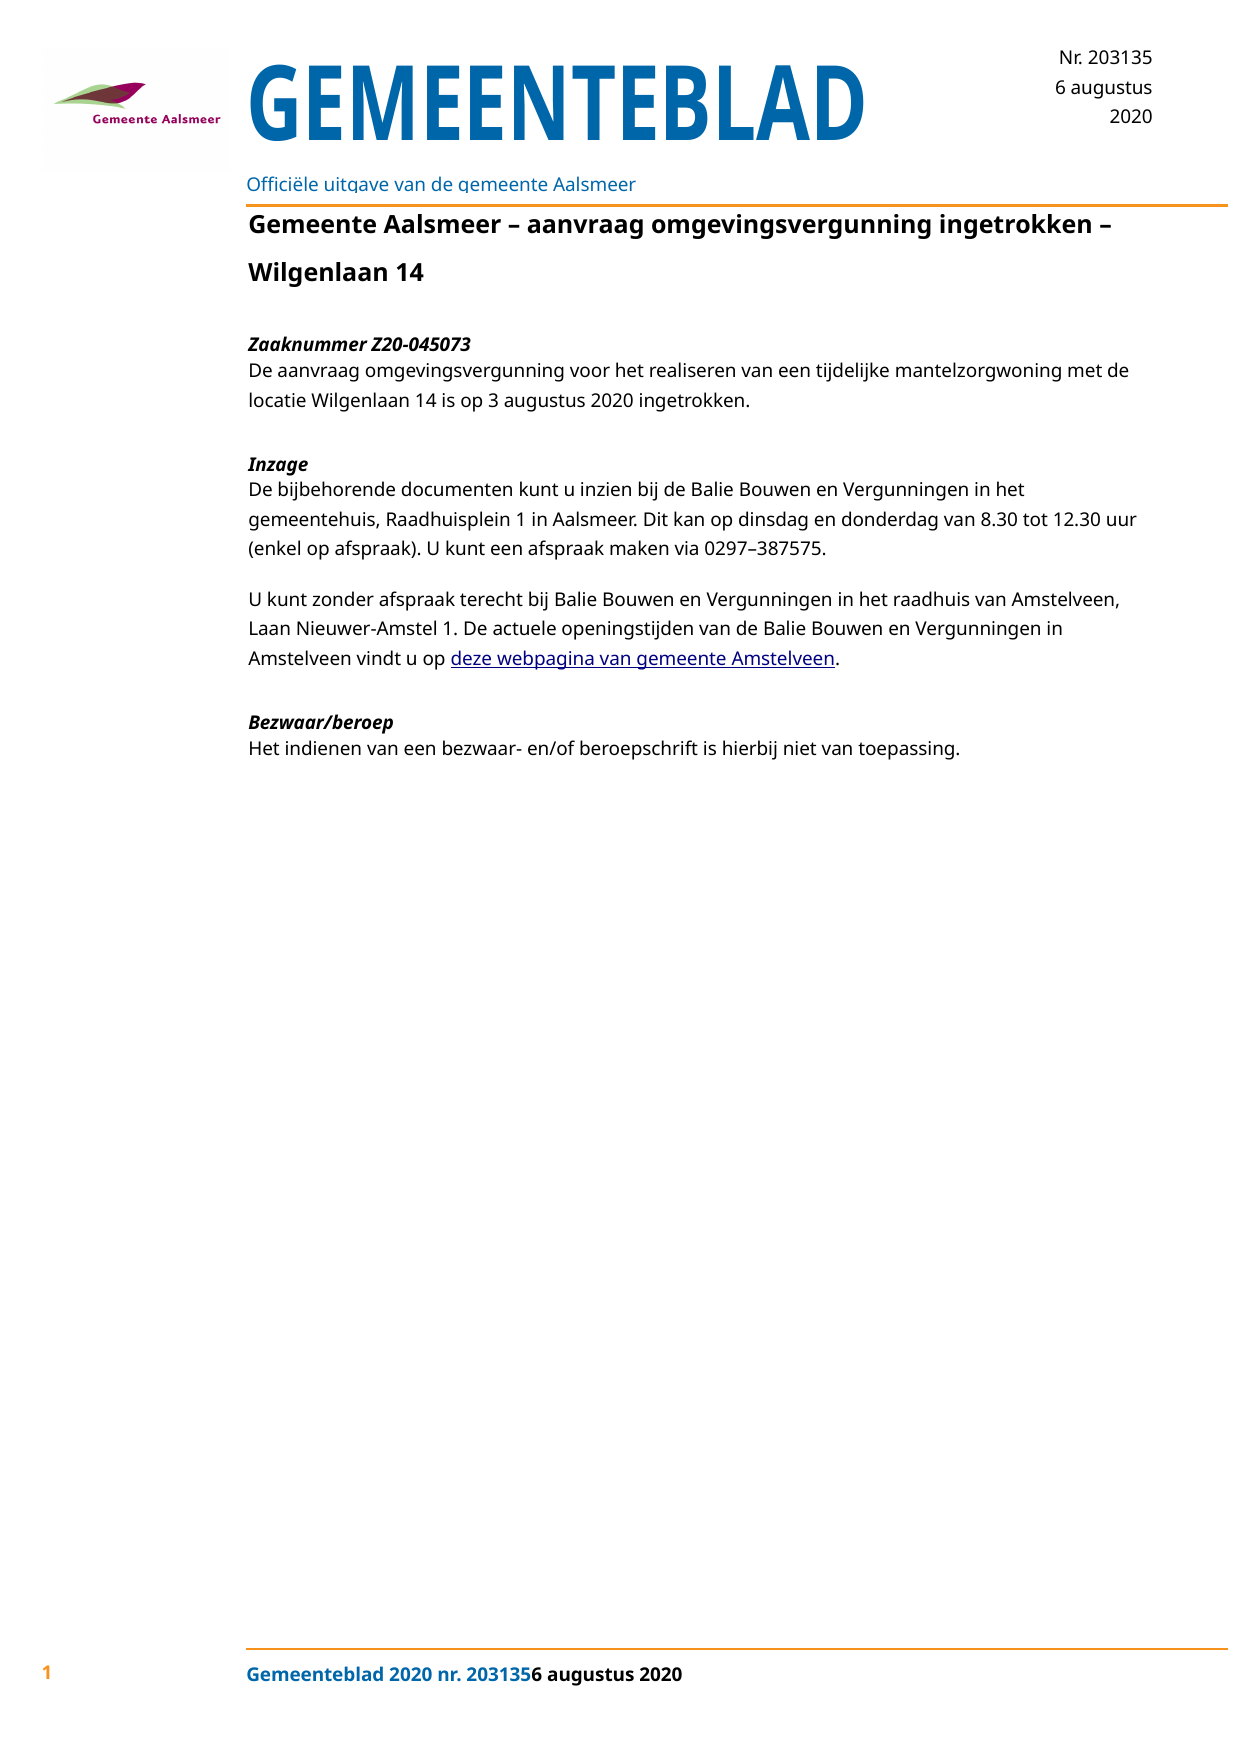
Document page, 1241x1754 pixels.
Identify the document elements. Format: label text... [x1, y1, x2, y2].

text Het indienen van een bezwaar- en/of beroepschrift is hierbij niet van toepassing. [248, 735, 1152, 761]
picture [41, 47, 231, 172]
text Gemeente Aalsmeer – aanvraag omgevingsvergunning ingetrokken – Wilgenlaan 14 [248, 207, 1152, 288]
text Zaaknummer Z20-045073 [248, 331, 1152, 357]
text U kunt zonder afspraak terecht bij Balie Bouwen en Vergunningen in het raadhuis van Amstelveen, Laan Nieuwer-Amstel 1. De actuele openingstijden van de Balie Bouwen en Vergunningen in Amstelveen vindt u op deze webpagina van gemeente Amstelveen. [248, 586, 1152, 671]
text De bijbehorende documenten kunt u inzien bij de Balie Bouwen en Vergunningen in het gemeentehuis, Raadhuisplein 1 in Aalsmeer. Dit kan op dinsdag en donderdag van 8.30 tot 12.30 uur (enkel op afspraak). U kunt een afspraak maken via 0297–387575. [248, 476, 1152, 561]
text Bezwaar/beroep [248, 709, 1152, 735]
text Inzage [248, 451, 1152, 476]
text De aanvraag omgevingsvergunning voor het realiseren van een tijdelijke mantelzorgwoning met de locatie Wilgenlaan 14 is op 3 augustus 2020 ingetrokken. [248, 357, 1152, 412]
